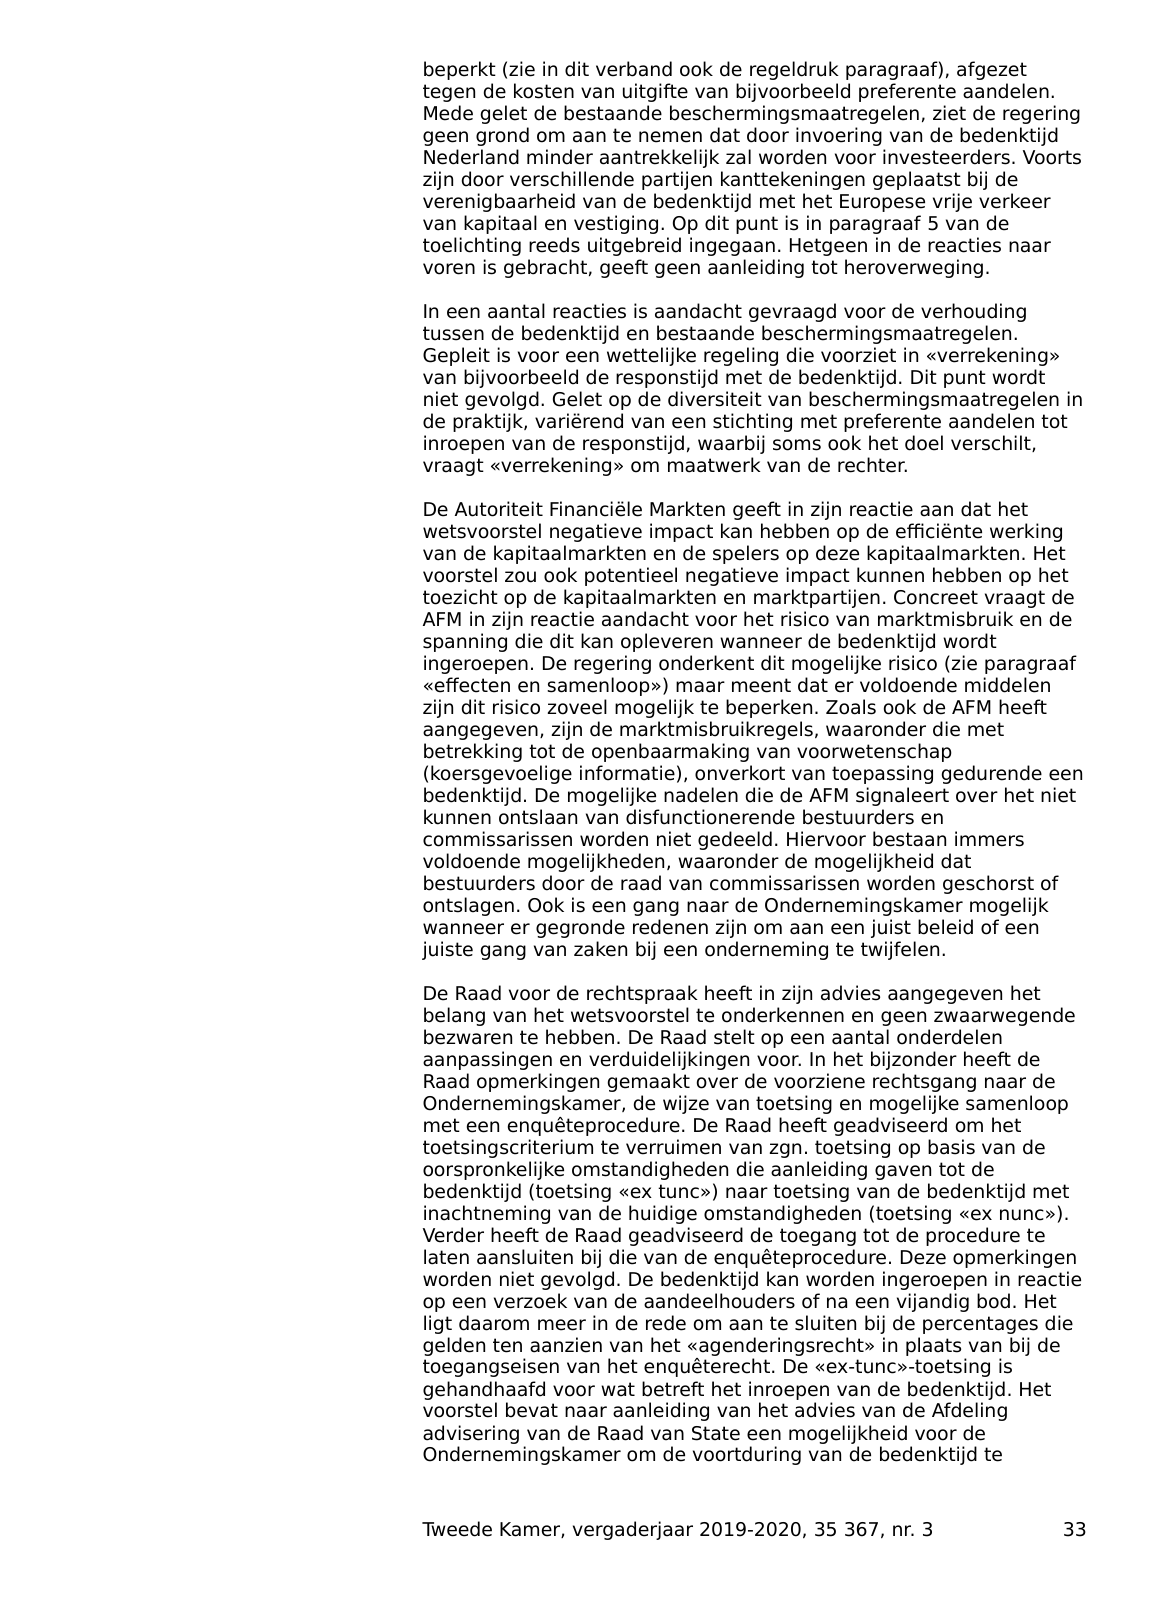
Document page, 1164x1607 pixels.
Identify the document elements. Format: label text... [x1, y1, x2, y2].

text De Autoriteit Financiële Markten geeft in zijn reactie aan dat het wetsvoorstel negatieve impact kan hebben op de efficiënte werking van de kapitaalmarkten en de spelers op deze kapitaalmarkten. Het voorstel zou ook potentieel negatieve impact kunnen hebben op het toezicht op de kapitaalmarkten en marktpartijen. Concreet vraagt de AFM in zijn reactie aandacht voor het risico van marktmisbruik en de spanning die dit kan opleveren wanneer de bedenktijd wordt ingeroepen. De regering onderkent dit mogelijke risico (zie paragraaf «effecten en samenloop») maar meent dat er voldoende middelen zijn dit risico zoveel mogelijk te beperken. Zoals ook de AFM heeft aangegeven, zijn de marktmisbruikregels, waaronder die met betrekking tot de openbaarmaking van voorwetenschap (koersgevoelige informatie), onverkort van toepassing gedurende een bedenktijd. De mogelijke nadelen die de AFM signaleert over het niet kunnen ontslaan van disfunctionerende bestuurders en commissarissen worden niet gedeeld. Hiervoor bestaan immers voldoende mogelijkheden, waaronder de mogelijkheid dat bestuurders door de raad van commissarissen worden geschorst of ontslagen. Ook is een gang naar de Ondernemingskamer mogelijk wanneer er gegronde redenen zijn om aan een juist beleid of een juiste gang van zaken bij een onderneming te twijfelen. [422, 499, 1087, 961]
text beperkt (zie in dit verband ook de regeldruk paragraaf), afgezet tegen de kosten van uitgifte van bijvoorbeeld preferente aandelen. Mede gelet de bestaande beschermingsmaatregelen, ziet de regering geen grond om aan te nemen dat door invoering van de bedenktijd Nederland minder aantrekkelijk zal worden voor investeerders. Voorts zijn door verschillende partijen kanttekeningen geplaatst bij de verenigbaarheid van de bedenktijd met het Europese vrije verkeer van kapitaal en vestiging. Op dit punt is in paragraaf 5 van de toelichting reeds uitgebreid ingegaan. Hetgeen in de reacties naar voren is gebracht, geeft geen aanleiding tot heroverweging. [422, 59, 1087, 279]
text In een aantal reacties is aandacht gevraagd voor de verhouding tussen de bedenktijd en bestaande beschermingsmaatregelen. Gepleit is voor een wettelijke regeling die voorziet in «verrekening» van bijvoorbeeld de responstijd met de bedenktijd. Dit punt wordt niet gevolgd. Gelet op de diversiteit van beschermingsmaatregelen in de praktijk, variërend van een stichting met preferente aandelen tot inroepen van de responstijd, waarbij soms ook het doel verschilt, vraagt «verrekening» om maatwerk van de rechter. [422, 301, 1087, 477]
text De Raad voor de rechtspraak heeft in zijn advies aangegeven het belang van het wetsvoorstel te onderkennen en geen zwaarwegende bezwaren te hebben. De Raad stelt op een aantal onderdelen aanpassingen en verduidelijkingen voor. In het bijzonder heeft de Raad opmerkingen gemaakt over de voorziene rechtsgang naar de Ondernemingskamer, de wijze van toetsing en mogelijke samenloop met een enquêteprocedure. De Raad heeft geadviseerd om het toetsingscriterium te verruimen van zgn. toetsing op basis van de oorspronkelijke omstandigheden die aanleiding gaven tot de bedenktijd (toetsing «ex tunc») naar toetsing van de bedenktijd met inachtneming van de huidige omstandigheden (toetsing «ex nunc»). Verder heeft de Raad geadviseerd de toegang tot de procedure te laten aansluiten bij die van de enquêteprocedure. Deze opmerkingen worden niet gevolgd. De bedenktijd kan worden ingeroepen in reactie op een verzoek van de aandeelhouders of na een vijandig bod. Het ligt daarom meer in de rede om aan te sluiten bij de percentages die gelden ten aanzien van het «agenderingsrecht» in plaats van bij de toegangseisen van het enquêterecht. De «ex-tunc»-toetsing is gehandhaafd voor wat betreft het inroepen van de bedenktijd. Het voorstel bevat naar aanleiding van het advies van de Afdeling advisering van de Raad van State een mogelijkheid voor de Ondernemingskamer om de voortduring van de bedenktijd te [422, 983, 1087, 1466]
